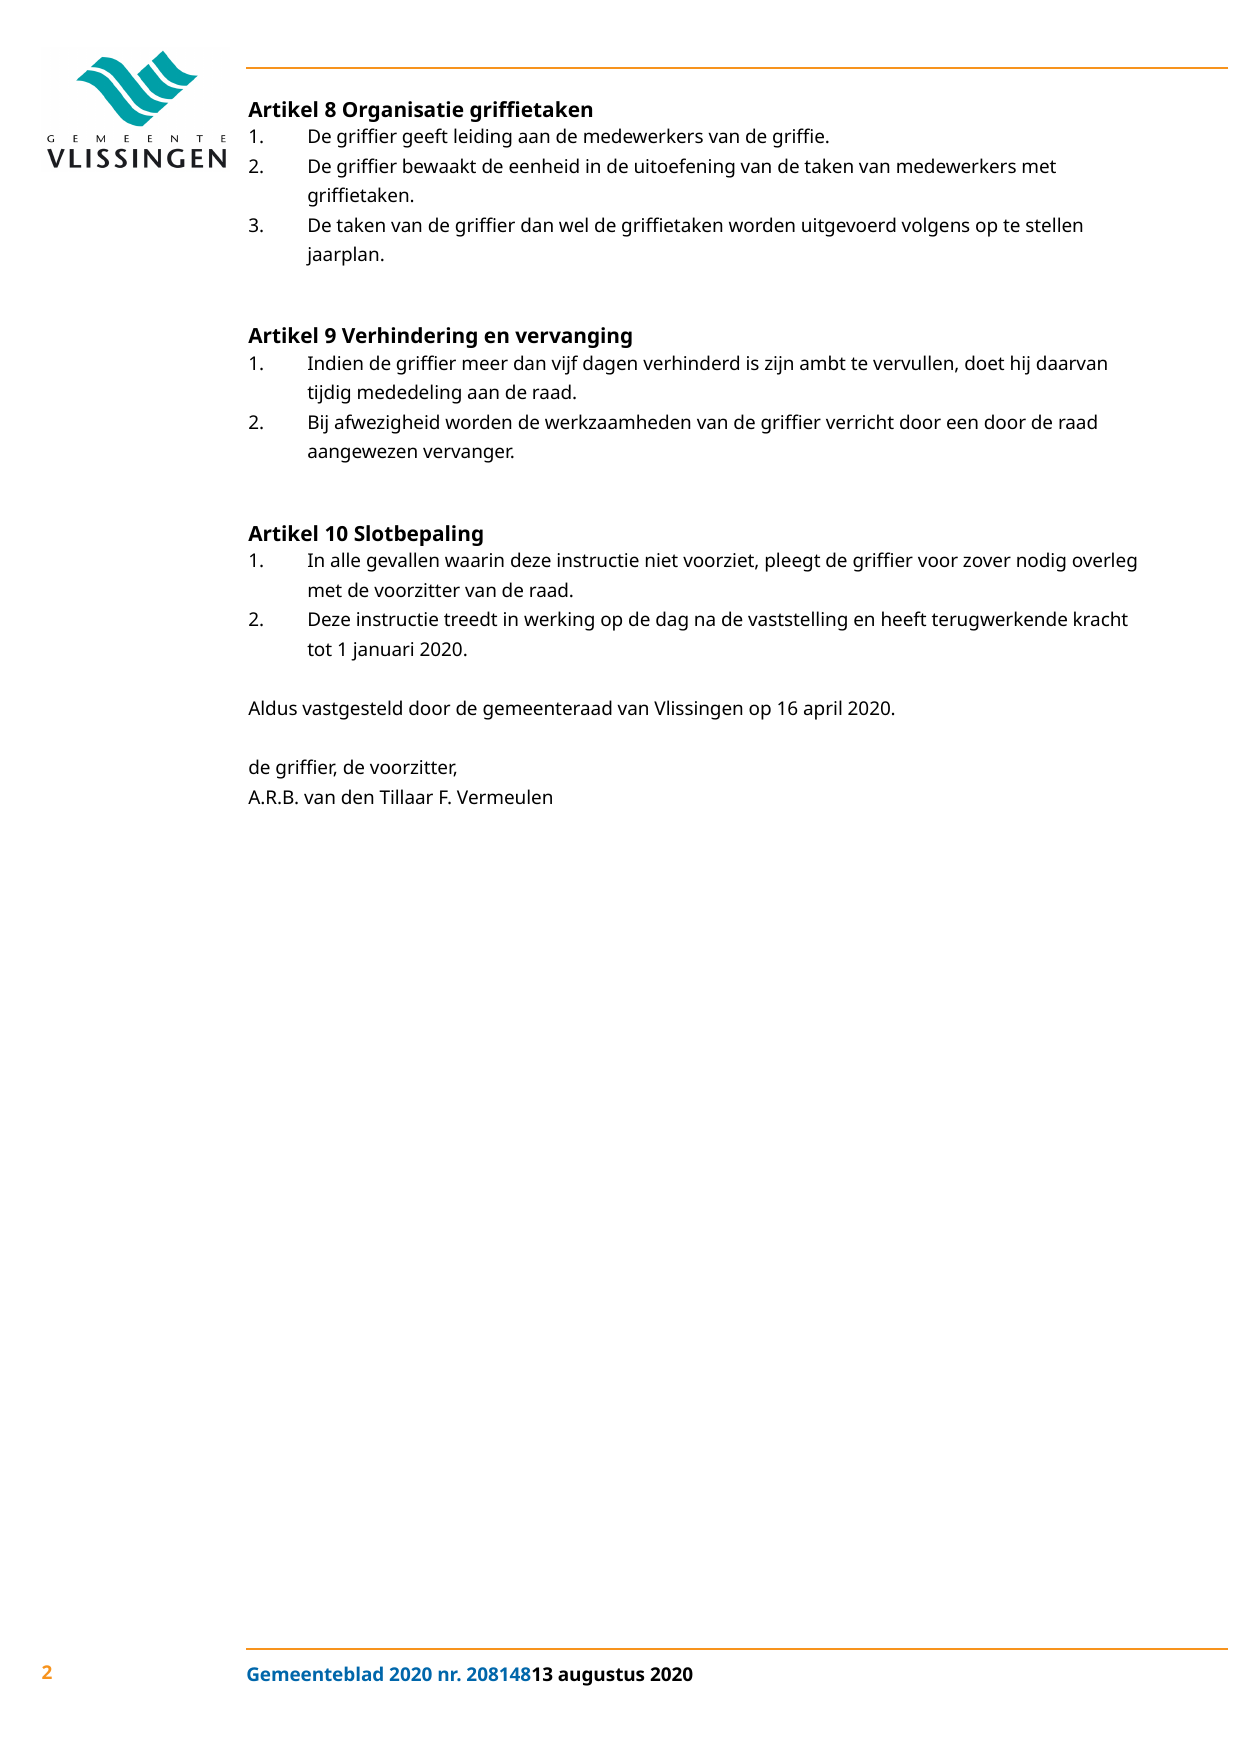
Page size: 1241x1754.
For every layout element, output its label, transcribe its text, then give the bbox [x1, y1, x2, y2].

list Bij afwezigheid worden de werkzaamheden van de griffier verricht door een door de raad aangewezen vervanger. [248, 409, 1152, 464]
text Artikel 9 Verhindering en vervanging [248, 322, 1152, 350]
text de griffier, de voorzitter, [248, 754, 1152, 780]
list De taken van de griffier dan wel de griffietaken worden uitgevoerd volgens op te stellen jaarplan. [248, 212, 1152, 267]
text Artikel 8 Organisatie griffietaken [248, 95, 1152, 123]
picture [41, 47, 231, 172]
list De griffier geeft leiding aan de medewerkers van de griffie. [248, 123, 1152, 149]
list In alle gevallen waarin deze instructie niet voorziet, pleegt de griffier voor zover nodig overleg met de voorzitter van de raad. [248, 547, 1152, 602]
list Indien de griffier meer dan vijf dagen verhinderd is zijn ambt te vervullen, doet hij daarvan tijdig mededeling aan de raad. [248, 350, 1152, 405]
list De griffier bewaakt de eenheid in de uitoefening van de taken van medewerkers met griffietaken. [248, 153, 1152, 208]
text A.R.B. van den Tillaar F. Vermeulen [248, 784, 1152, 809]
list Deze instructie treedt in werking op de dag na de vaststelling en heeft terugwerkende kracht tot 1 januari 2020. [248, 606, 1152, 662]
text Aldus vastgesteld door de gemeenteraad van Vlissingen op 16 april 2020. [248, 695, 1152, 721]
text Artikel 10 Slotbepaling [248, 519, 1152, 547]
